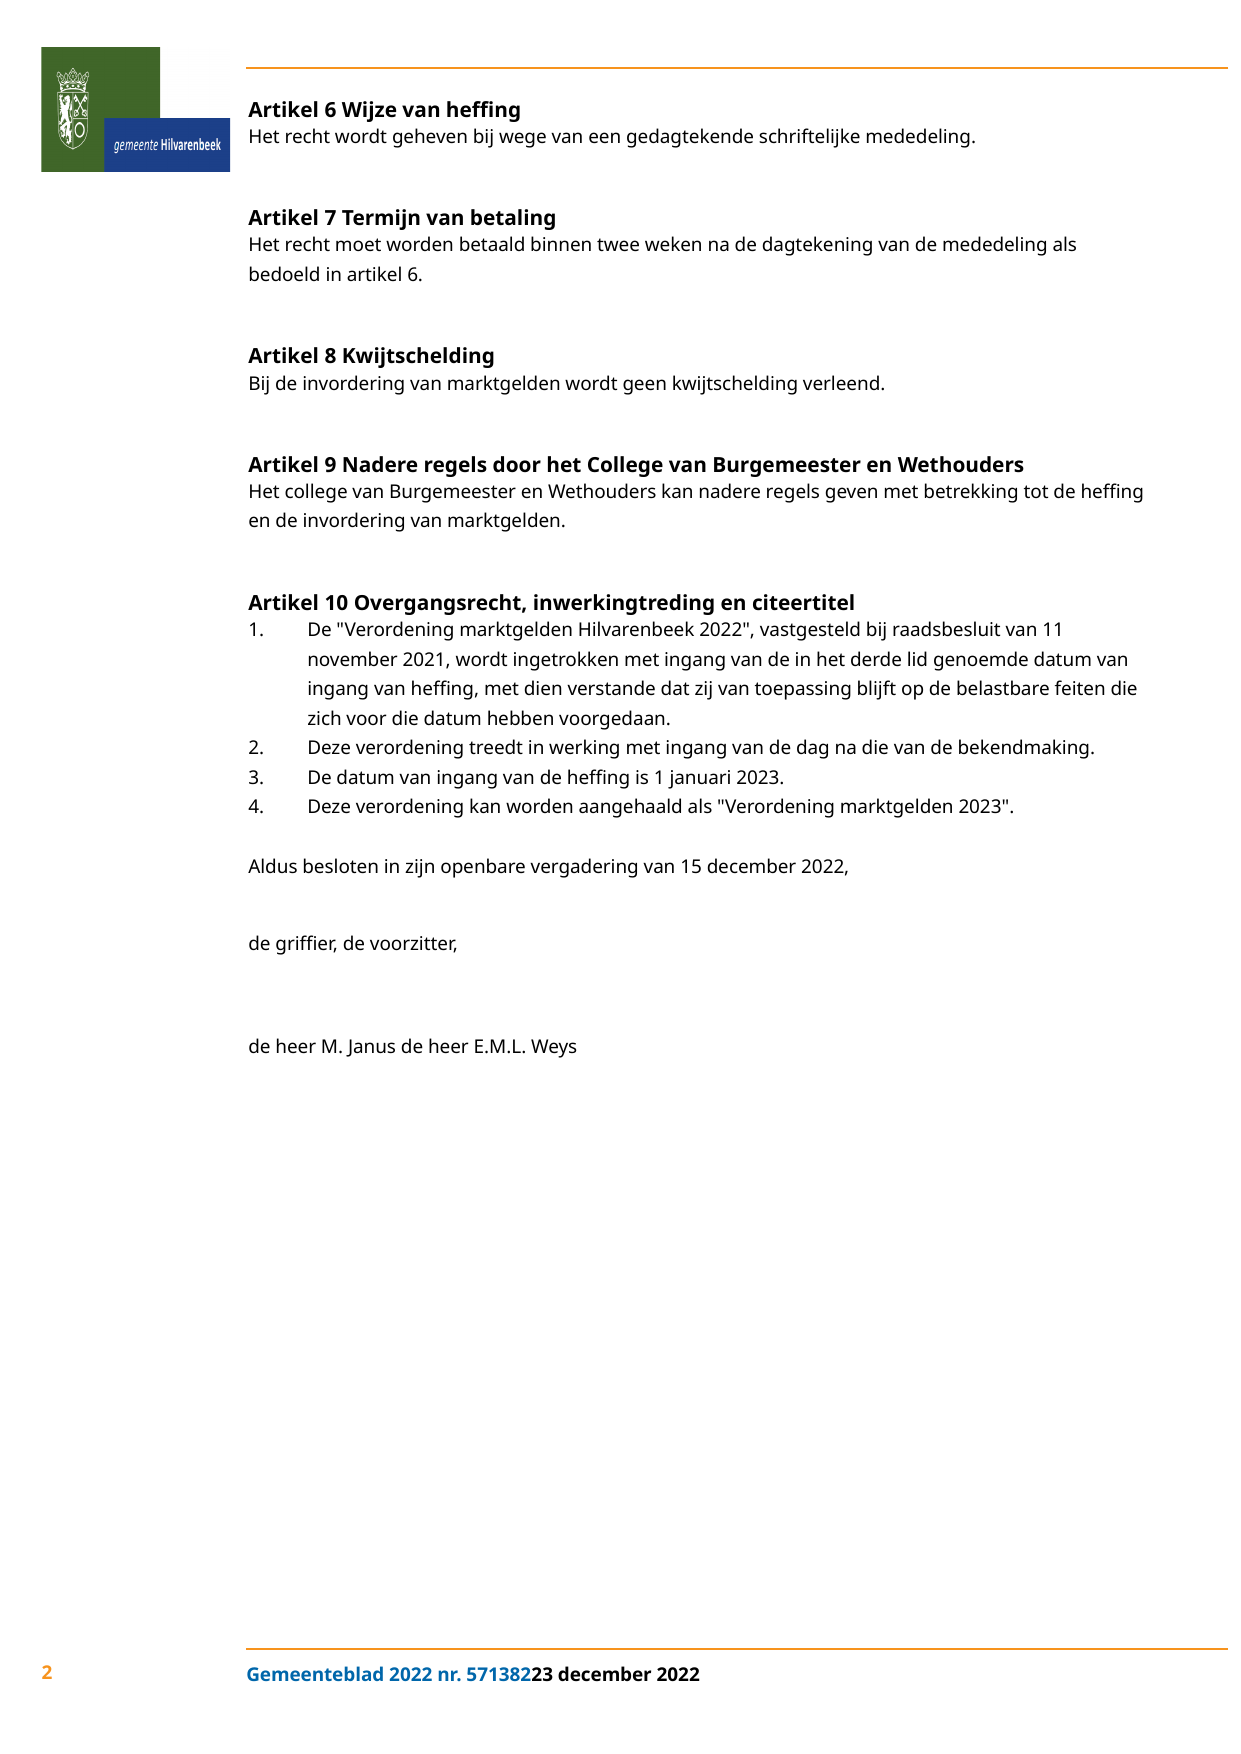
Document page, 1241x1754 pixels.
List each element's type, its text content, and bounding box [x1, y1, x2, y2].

text Artikel 10 Overgangsrecht, inwerkingtreding en citeertitel [248, 588, 1152, 616]
text Artikel 8 Kwijtschelding [248, 341, 1152, 370]
text Artikel 6 Wijze van heffing [248, 95, 1152, 123]
list Deze verordening treedt in werking met ingang van de dag na die van de bekendmaking. [248, 734, 1152, 760]
text de heer M. Janus de heer E.M.L. Weys [248, 1033, 1152, 1059]
text de griffier, de voorzitter, [248, 930, 1152, 956]
list De "Verordening marktgelden Hilvarenbeek 2022", vastgesteld bij raadsbesluit van 11 november 2021, wordt ingetrokken met ingang van de in het derde lid genoemde datum van ingang van heffing, met dien verstande dat zij van toepassing blijft op de belastbare feiten die zich voor die datum hebben voorgedaan. [248, 616, 1152, 731]
list Deze verordening kan worden aangehaald als "Verordening marktgelden 2023". [248, 794, 1152, 819]
text Bij de invordering van marktgelden wordt geen kwijtschelding verleend. [248, 370, 1152, 395]
text Het recht moet worden betaald binnen twee weken na de dagtekening van de mededeling als bedoeld in artikel 6. [248, 232, 1152, 287]
text Het college van Burgemeester en Wethouders kan nadere regels geven met betrekking tot de heffing en de invordering van marktgelden. [248, 478, 1152, 533]
list De datum van ingang van de heffing is 1 januari 2023. [248, 764, 1152, 790]
text Het recht wordt geheven bij wege van een gedagtekende schriftelijke mededeling. [248, 123, 1152, 149]
text Aldus besloten in zijn openbare vergadering van 15 december 2022, [248, 853, 1152, 878]
picture [41, 47, 231, 172]
text Artikel 7 Termijn van betaling [248, 203, 1152, 232]
text Artikel 9 Nadere regels door het College van Burgemeester en Wethouders [248, 450, 1152, 478]
